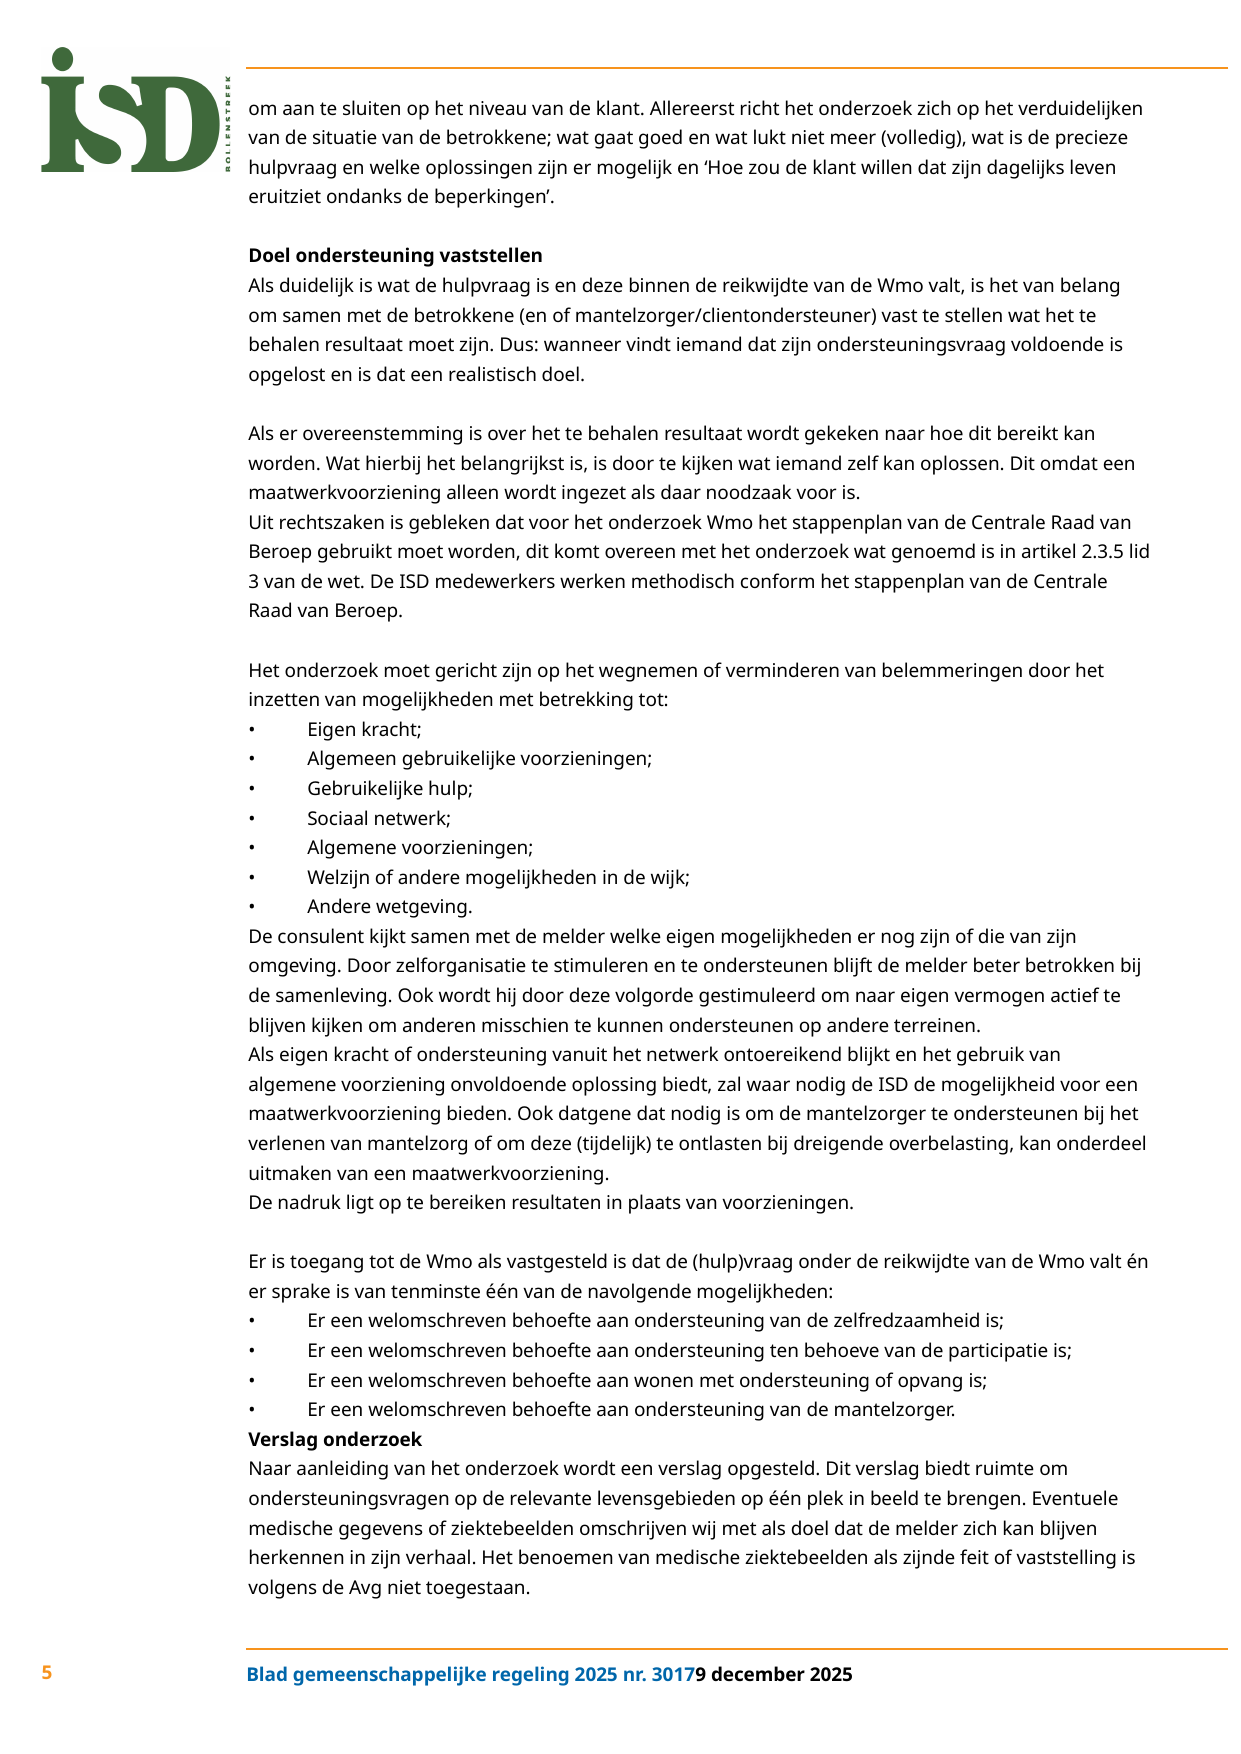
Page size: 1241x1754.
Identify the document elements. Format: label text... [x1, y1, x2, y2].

list Algemene voorzieningen; [248, 834, 1152, 860]
text Als er overeenstemming is over het te behalen resultaat wordt gekeken naar hoe dit bereikt kan worden. Wat hierbij het belangrijkst is, is door te kijken wat iemand zelf kan oplossen. Dit omdat een maatwerkvoorziening alleen wordt ingezet als daar noodzaak voor is. [248, 420, 1152, 505]
list Andere wetgeving. [248, 893, 1152, 919]
list Er een welomschreven behoefte aan ondersteuning ten behoeve van de participatie is; [248, 1337, 1152, 1363]
list Er een welomschreven behoefte aan wonen met ondersteuning of opvang is; [248, 1367, 1152, 1393]
text Als duidelijk is wat de hulpvraag is en deze binnen de reikwijdte van de Wmo valt, is het van belang om samen met de betrokkene (en of mantelzorger/clientondersteuner) vast te stellen wat het te behalen resultaat moet zijn. Dus: wanneer vindt iemand dat zijn ondersteuningsvraag voldoende is opgelost en is dat een realistisch doel. [248, 272, 1152, 387]
list Er een welomschreven behoefte aan ondersteuning van de mantelzorger. [248, 1396, 1152, 1422]
list Gebruikelijke hulp; [248, 775, 1152, 801]
text om aan te sluiten op het niveau van de klant. Allereerst richt het onderzoek zich op het verduidelijken van de situatie van de betrokkene; wat gaat goed en wat lukt niet meer (volledig), wat is de precieze hulpvraag en welke oplossingen zijn er mogelijk en ‘Hoe zou de klant willen dat zijn dagelijks leven eruitziet ondanks de beperkingen’. [248, 95, 1152, 209]
text Het onderzoek moet gericht zijn op het wegnemen of verminderen van belemmeringen door het inzetten van mogelijkheden met betrekking tot: [248, 657, 1152, 712]
list Er een welomschreven behoefte aan ondersteuning van de zelfredzaamheid is; [248, 1308, 1152, 1333]
text Er is toegang tot de Wmo als vastgesteld is dat de (hulp)vraag onder de reikwijdte van de Wmo valt én er sprake is van tenminste één van de navolgende mogelijkheden: [248, 1248, 1152, 1304]
text De consulent kijkt samen met de melder welke eigen mogelijkheden er nog zijn of die van zijn omgeving. Door zelforganisatie te stimuleren en te ondersteunen blijft de melder beter betrokken bij de samenleving. Ook wordt hij door deze volgorde gestimuleerd om naar eigen vermogen actief te blijven kijken om anderen misschien te kunnen ondersteunen op andere terreinen. [248, 923, 1152, 1038]
text Verslag onderzoek [248, 1426, 1152, 1452]
text Doel ondersteuning vaststellen [248, 243, 1152, 268]
text Naar aanleiding van het onderzoek wordt een verslag opgesteld. Dit verslag biedt ruimte om ondersteuningsvragen op de relevante levensgebieden op één plek in beeld te brengen. Eventuele medische gegevens of ziektebeelden omschrijven wij met als doel dat de melder zich kan blijven herkennen in zijn verhaal. Het benoemen van medische ziektebeelden als zijnde feit of vaststelling is volgens de Avg niet toegestaan. [248, 1456, 1152, 1600]
text De nadruk ligt op te bereiken resultaten in plaats van voorzieningen. [248, 1189, 1152, 1215]
list Sociaal netwerk; [248, 805, 1152, 831]
text Uit rechtszaken is gebleken dat voor het onderzoek Wmo het stappenplan van de Centrale Raad van Beroep gebruikt moet worden, dit komt overeen met het onderzoek wat genoemd is in artikel 2.3.5 lid 3 van de wet. De ISD medewerkers werken methodisch conform het stappenplan van de Centrale Raad van Beroep. [248, 509, 1152, 623]
list Welzijn of andere mogelijkheden in de wijk; [248, 864, 1152, 890]
picture [41, 47, 231, 172]
list Eigen kracht; [248, 716, 1152, 742]
text Als eigen kracht of ondersteuning vanuit het netwerk ontoereikend blijkt en het gebruik van algemene voorziening onvoldoende oplossing biedt, zal waar nodig de ISD de mogelijkheid voor een maatwerkvoorziening bieden. Ook datgene dat nodig is om de mantelzorger te ondersteunen bij het verlenen van mantelzorg of om deze (tijdelijk) te ontlasten bij dreigende overbelasting, kan onderdeel uitmaken van een maatwerkvoorziening. [248, 1041, 1152, 1186]
list Algemeen gebruikelijke voorzieningen; [248, 746, 1152, 771]
